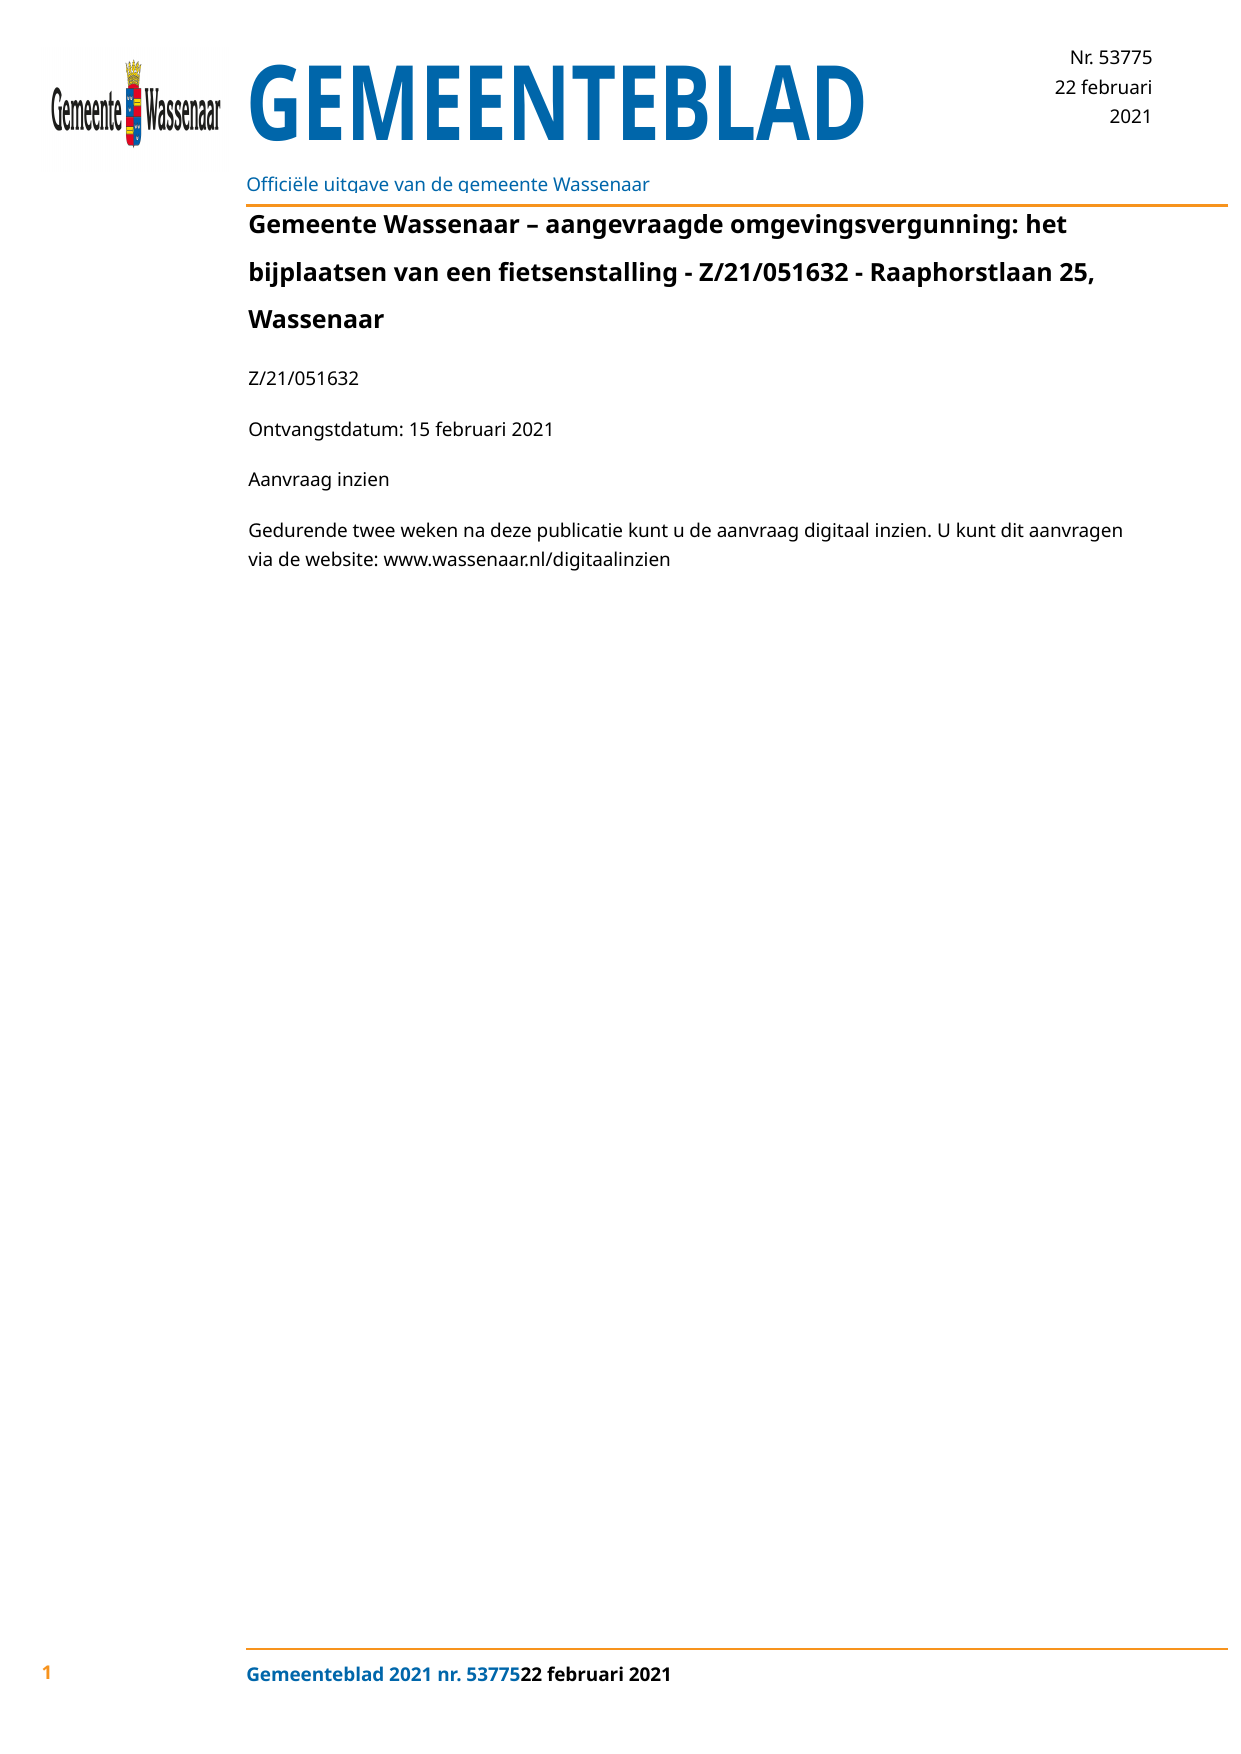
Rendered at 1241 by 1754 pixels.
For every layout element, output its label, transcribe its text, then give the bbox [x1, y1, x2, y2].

text Ontvangstdatum: 15 februari 2021 [248, 416, 1152, 442]
text Aanvraag inzien [248, 466, 1152, 492]
text Gedurende twee weken na deze publicatie kunt u de aanvraag digitaal inzien. U kunt dit aanvragen via de website: www.wassenaar.nl/digitaalinzien [248, 517, 1152, 572]
text Gemeente Wassenaar – aangevraagde omgevingsvergunning: het bijplaatsen van een fietsenstalling - Z/21/051632 - Raaphorstlaan 25, Wassenaar [248, 207, 1152, 336]
text Z/21/051632 [248, 366, 1152, 391]
picture [41, 47, 231, 172]
